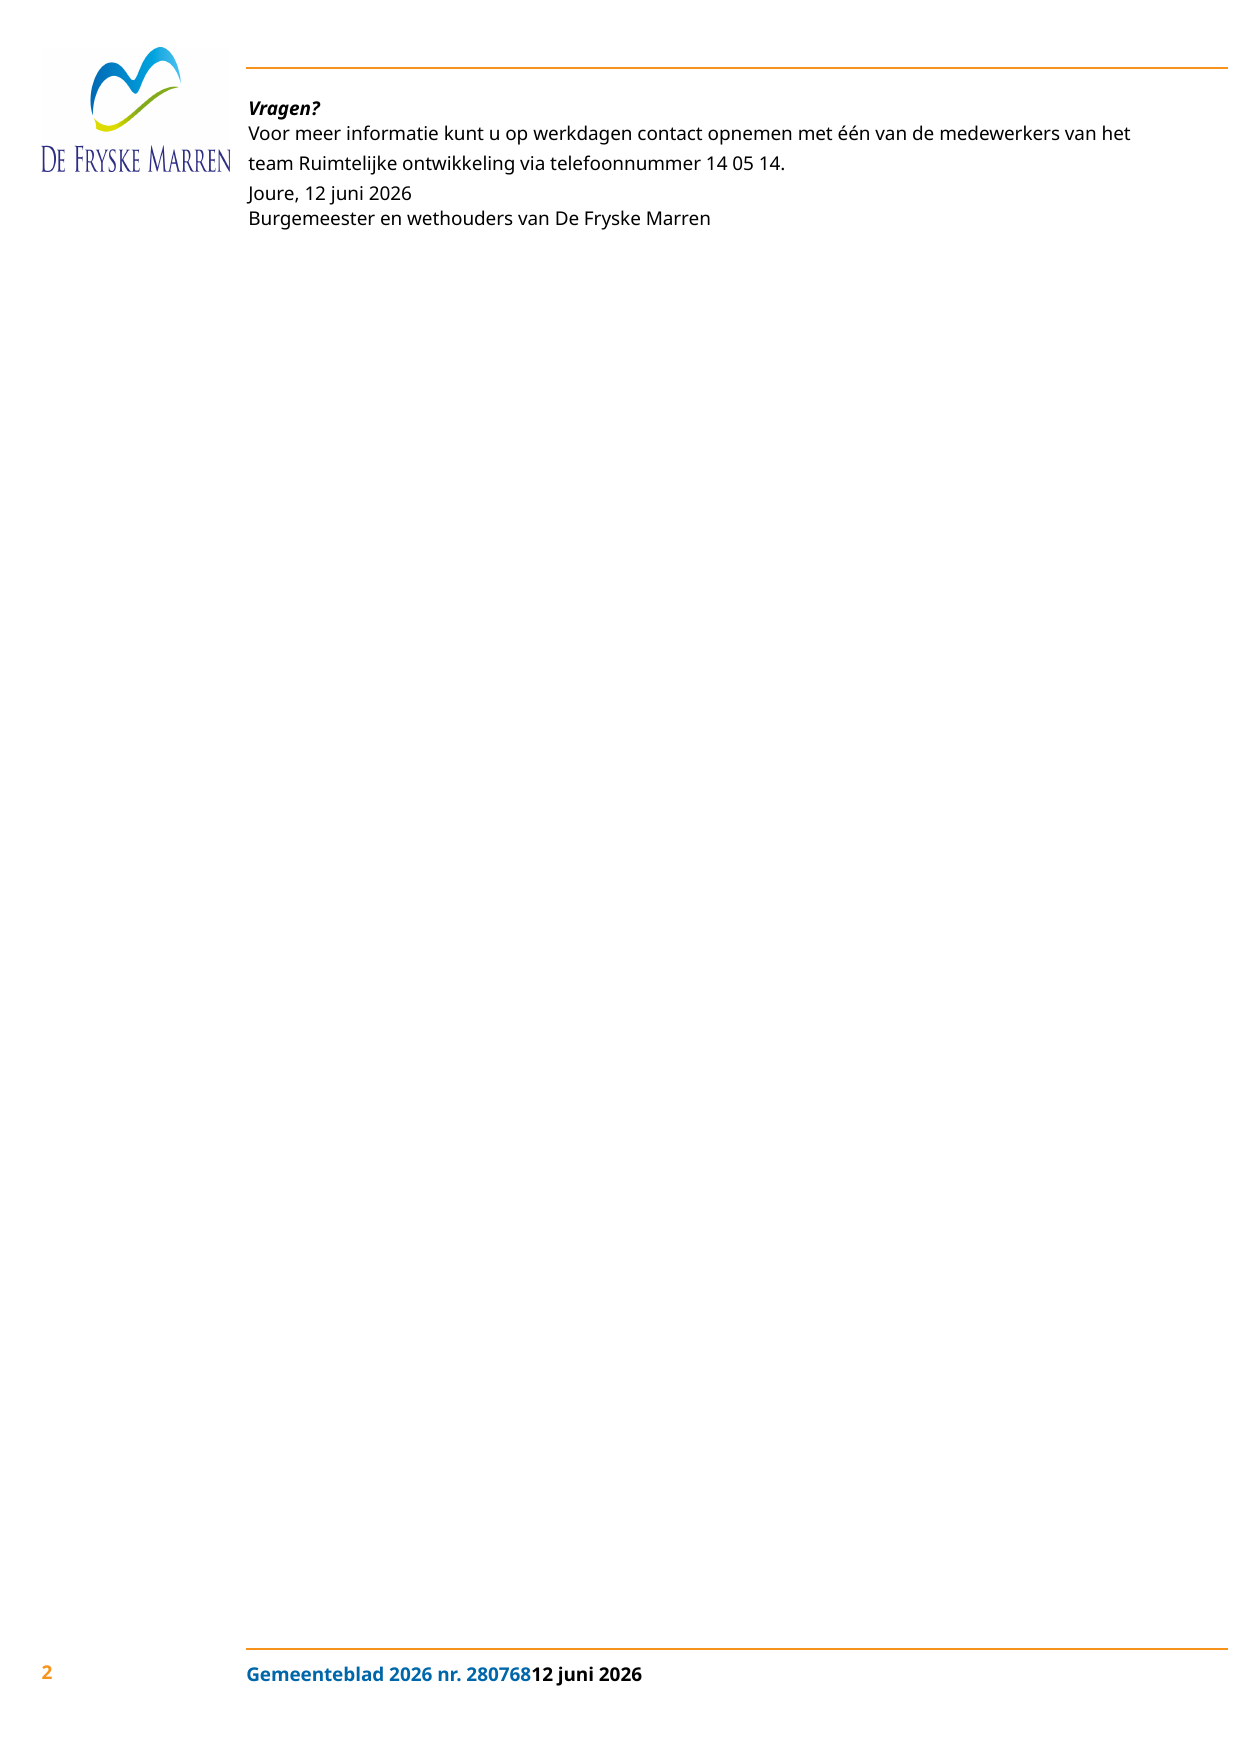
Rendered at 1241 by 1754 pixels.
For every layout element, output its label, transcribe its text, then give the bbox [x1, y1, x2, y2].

text Vragen? [248, 95, 1152, 121]
text Joure, 12 juni 2026 [248, 180, 1152, 205]
picture [41, 47, 231, 172]
text Voor meer informatie kunt u op werkdagen contact opnemen met één van de medewerkers van het team Ruimtelijke ontwikkeling via telefoonnummer 14 05 14. [248, 121, 1152, 176]
text Burgemeester en wethouders van De Fryske Marren [248, 205, 1152, 231]
